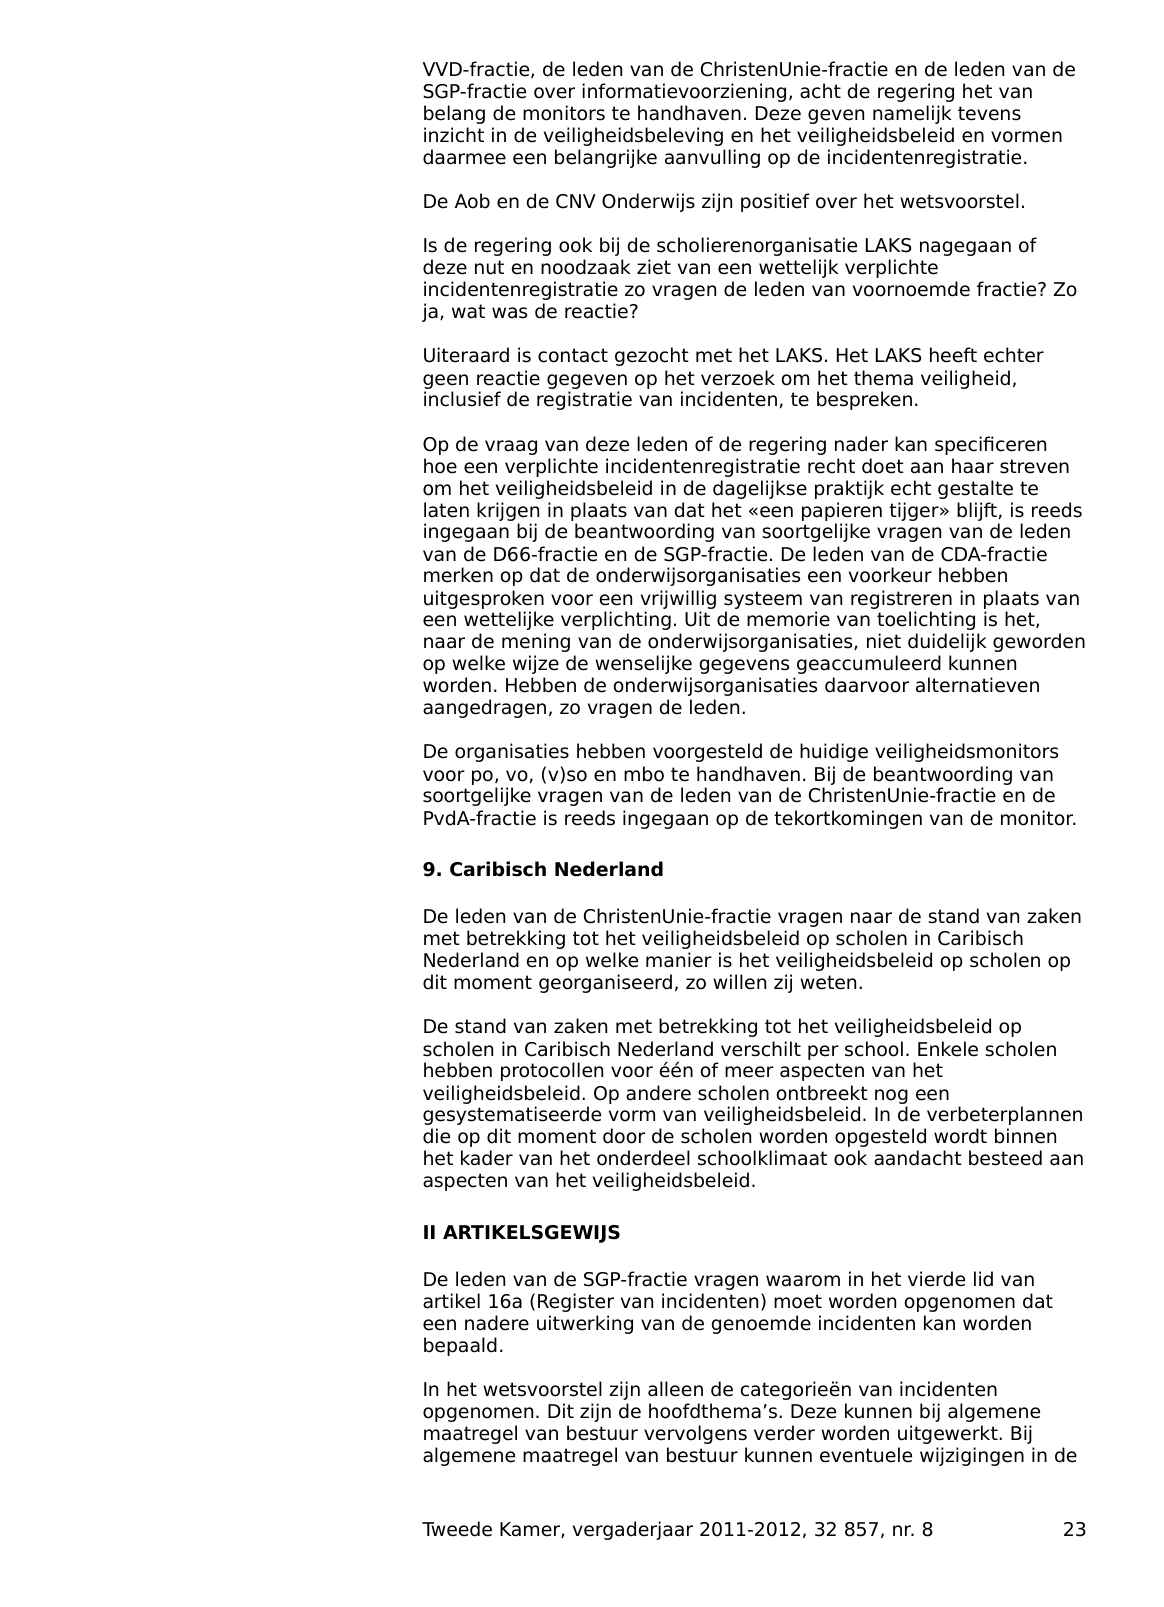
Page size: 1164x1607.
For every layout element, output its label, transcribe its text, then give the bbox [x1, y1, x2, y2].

subtitle II ARTIKELSGEWIJS [422, 1222, 1087, 1244]
text VVD-fractie, de leden van de ChristenUnie-fractie en de leden van de SGP-fractie over informatievoorziening, acht de regering het van belang de monitors te handhaven. Deze geven namelijk tevens inzicht in de veiligheidsbeleving en het veiligheidsbeleid en vormen daarmee een belangrijke aanvulling op de incidentenregistratie. [422, 59, 1087, 169]
subtitle 9. Caribisch Nederland [422, 859, 1087, 881]
text Uiteraard is contact gezocht met het LAKS. Het LAKS heeft echter geen reactie gegeven op het verzoek om het thema veiligheid, inclusief de registratie van incidenten, te bespreken. [422, 345, 1087, 411]
text De organisaties hebben voorgesteld de huidige veiligheidsmonitors voor po, vo, (v)so en mbo te handhaven. Bij de beantwoording van soortgelijke vragen van de leden van de ChristenUnie-fractie en de PvdA-fractie is reeds ingegaan op de tekortkomingen van de monitor. [422, 741, 1087, 829]
text Is de regering ook bij de scholierenorganisatie LAKS nagegaan of deze nut en noodzaak ziet van een wettelijk verplichte incidentenregistratie zo vragen de leden van voornoemde fractie? Zo ja, wat was de reactie? [422, 235, 1087, 323]
text In het wetsvoorstel zijn alleen de categorieën van incidenten opgenomen. Dit zijn de hoofdthema’s. Deze kunnen bij algemene maatregel van bestuur vervolgens verder worden uitgewerkt. Bij algemene maatregel van bestuur kunnen eventuele wijzigingen in de [422, 1379, 1087, 1467]
text Op de vraag van deze leden of de regering nader kan specificeren hoe een verplichte incidentenregistratie recht doet aan haar streven om het veiligheidsbeleid in de dagelijkse praktijk echt gestalte te laten krijgen in plaats van dat het «een papieren tijger» blijft, is reeds ingegaan bij de beantwoording van soortgelijke vragen van de leden van de D66-fractie en de SGP-fractie. De leden van de CDA-fractie merken op dat de onderwijsorganisaties een voorkeur hebben uitgesproken voor een vrijwillig systeem van registreren in plaats van een wettelijke verplichting. Uit de memorie van toelichting is het, naar de mening van de onderwijsorganisaties, niet duidelijk geworden op welke wijze de wenselijke gegevens geaccumuleerd kunnen worden. Hebben de onderwijsorganisaties daarvoor alternatieven aangedragen, zo vragen de leden. [422, 433, 1087, 719]
text De leden van de ChristenUnie-fractie vragen naar de stand van zaken met betrekking tot het veiligheidsbeleid op scholen in Caribisch Nederland en op welke manier is het veiligheidsbeleid op scholen op dit moment georganiseerd, zo willen zij weten. [422, 906, 1087, 994]
text De leden van de SGP-fractie vragen waarom in het vierde lid van artikel 16a (Register van incidenten) moet worden opgenomen dat een nadere uitwerking van de genoemde incidenten kan worden bepaald. [422, 1269, 1087, 1357]
text De Aob en de CNV Onderwijs zijn positief over het wetsvoorstel. [422, 191, 1087, 213]
text De stand van zaken met betrekking tot het veiligheidsbeleid op scholen in Caribisch Nederland verschilt per school. Enkele scholen hebben protocollen voor één of meer aspecten van het veiligheidsbeleid. Op andere scholen ontbreekt nog een gesystematiseerde vorm van veiligheidsbeleid. In de verbeterplannen die op dit moment door de scholen worden opgesteld wordt binnen het kader van het onderdeel schoolklimaat ook aandacht besteed aan aspecten van het veiligheidsbeleid. [422, 1016, 1087, 1192]
